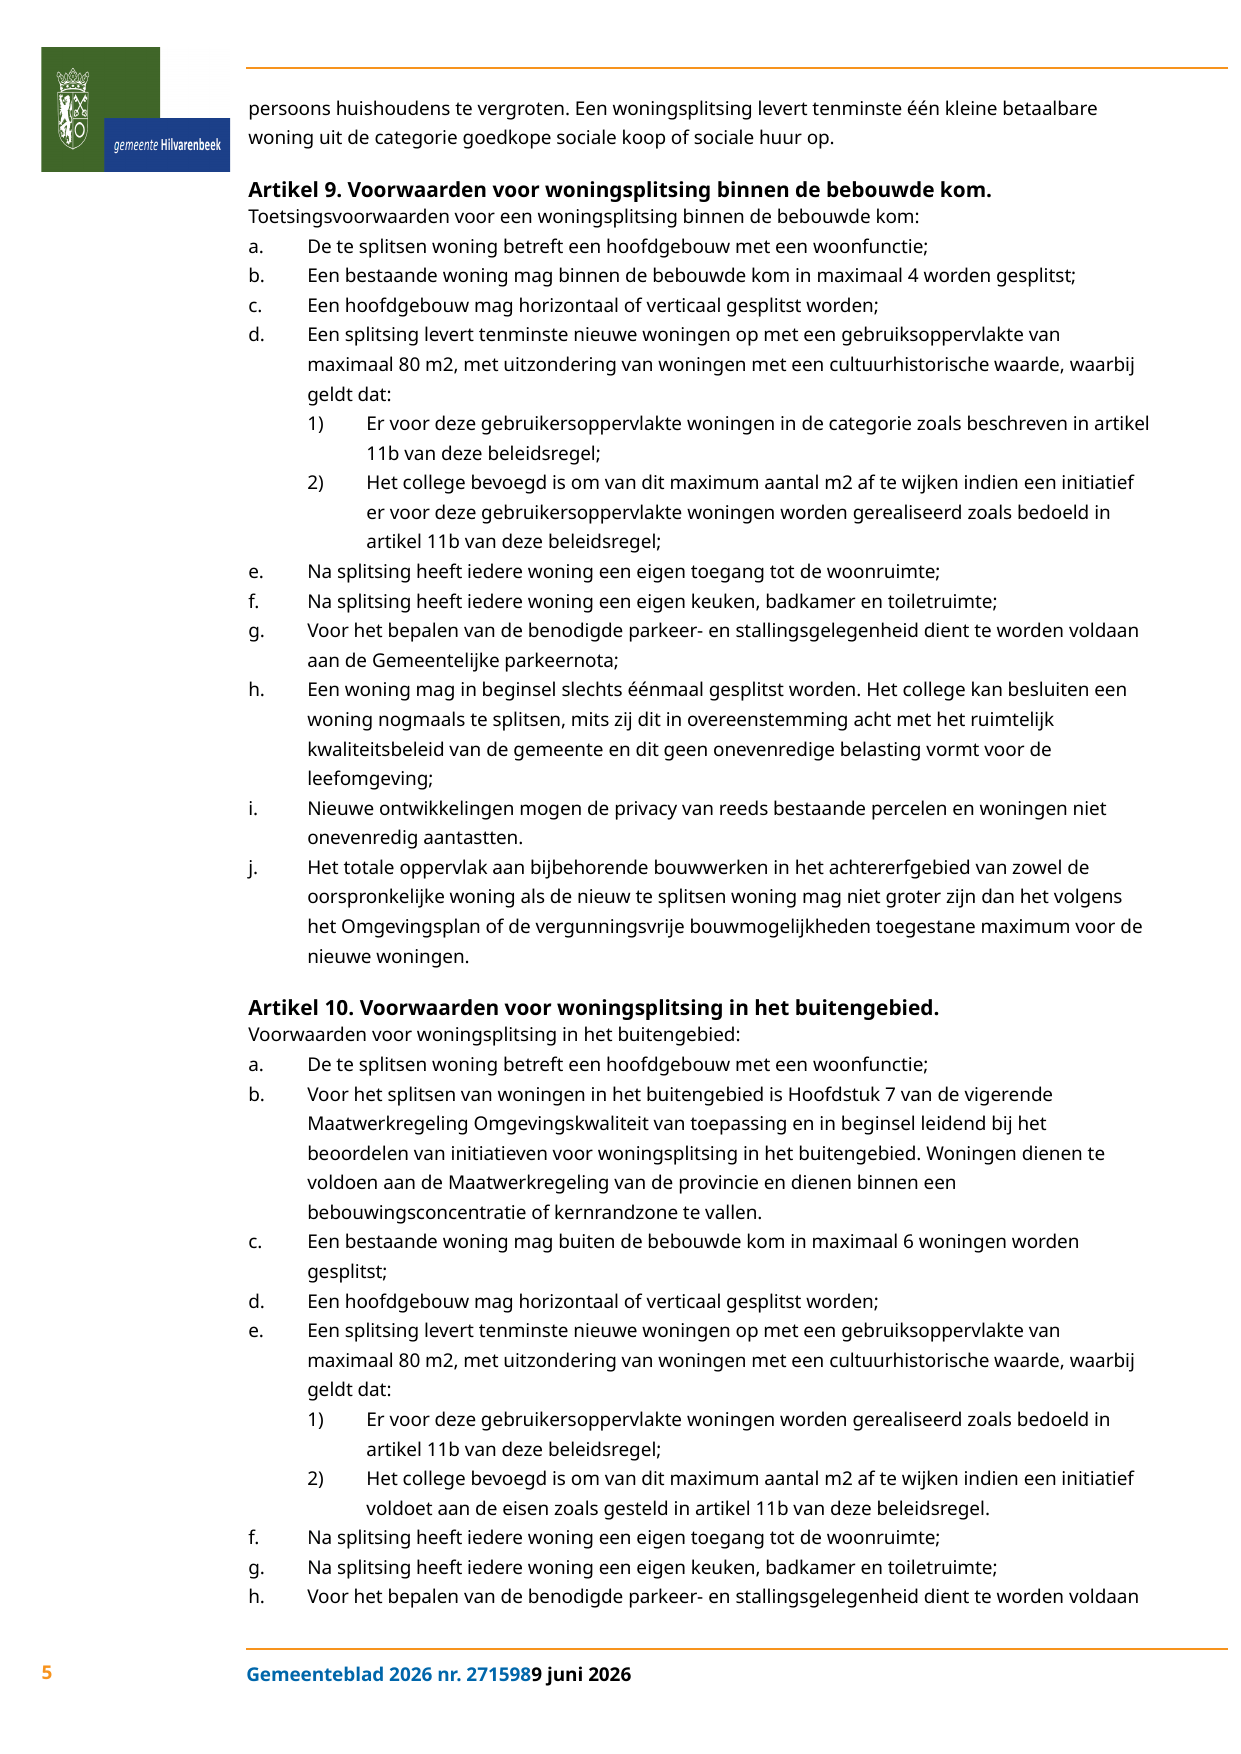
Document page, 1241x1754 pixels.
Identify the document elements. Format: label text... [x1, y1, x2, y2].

list Na splitsing heeft iedere woning een eigen keuken, badkamer en toiletruimte; [248, 1554, 1152, 1580]
list Na splitsing heeft iedere woning een eigen keuken, badkamer en toiletruimte; [248, 588, 1152, 613]
text persoons huishoudens te vergroten. Een woningsplitsing levert tenminste één kleine betaalbare woning uit de categorie goedkope sociale koop of sociale huur op. [248, 95, 1152, 150]
list Na splitsing heeft iedere woning een eigen toegang tot de woonruimte; [248, 558, 1152, 584]
text Voorwaarden voor woningsplitsing in het buitengebied: [248, 1022, 1152, 1047]
list Er voor deze gebruikersoppervlakte woningen worden gerealiseerd zoals bedoeld in artikel 11b van deze beleidsregel; [307, 1406, 1152, 1462]
list Een bestaande woning mag binnen de bebouwde kom in maximaal 4 worden gesplitst; [248, 262, 1152, 288]
list Een hoofdgebouw mag horizontaal of verticaal gesplitst worden; [248, 1288, 1152, 1314]
picture [41, 47, 231, 172]
text Toetsingsvoorwaarden voor een woningsplitsing binnen de bebouwde kom: [248, 203, 1152, 229]
text Artikel 9. Voorwaarden voor woningsplitsing binnen de bebouwde kom. [248, 175, 1152, 203]
list Het totale oppervlak aan bijbehorende bouwwerken in het achtererfgebied van zowel de oorspronkelijke woning als de nieuw te splitsen woning mag niet groter zijn dan het volgens het Omgevingsplan of de vergunningsvrije bouwmogelijkheden toegestane maximum voor de nieuwe woningen. [248, 854, 1152, 968]
list Er voor deze gebruikersoppervlakte woningen in de categorie zoals beschreven in artikel 11b van deze beleidsregel; [307, 410, 1152, 466]
list Voor het bepalen van de benodigde parkeer- en stallingsgelegenheid dient te worden voldaan [248, 1584, 1152, 1609]
list Het college bevoegd is om van dit maximum aantal m2 af te wijken indien een initiatief voldoet aan de eisen zoals gesteld in artikel 11b van deze beleidsregel. [307, 1465, 1152, 1521]
list Nieuwe ontwikkelingen mogen de privacy van reeds bestaande percelen en woningen niet onevenredig aantastten. [248, 795, 1152, 850]
list Een splitsing levert tenminste nieuwe woningen op met een gebruiksoppervlakte van maximaal 80 m2, met uitzondering van woningen met een cultuurhistorische waarde, waarbij geldt dat: [248, 322, 1152, 406]
list De te splitsen woning betreft een hoofdgebouw met een woonfunctie; [248, 233, 1152, 258]
text Artikel 10. Voorwaarden voor woningsplitsing in het buitengebied. [248, 993, 1152, 1022]
list Een woning mag in beginsel slechts éénmaal gesplitst worden. Het college kan besluiten een woning nogmaals te splitsen, mits zij dit in overeenstemming acht met het ruimtelijk kwaliteitsbeleid van de gemeente en dit geen onevenredige belasting vormt voor de leefomgeving; [248, 677, 1152, 791]
list Een bestaande woning mag buiten de bebouwde kom in maximaal 6 woningen worden gesplitst; [248, 1229, 1152, 1284]
list Na splitsing heeft iedere woning een eigen toegang tot de woonruimte; [248, 1524, 1152, 1550]
list Het college bevoegd is om van dit maximum aantal m2 af te wijken indien een initiatief er voor deze gebruikersoppervlakte woningen worden gerealiseerd zoals bedoeld in artikel 11b van deze beleidsregel; [307, 469, 1152, 554]
list Een splitsing levert tenminste nieuwe woningen op met een gebruiksoppervlakte van maximaal 80 m2, met uitzondering van woningen met een cultuurhistorische waarde, waarbij geldt dat: [248, 1317, 1152, 1402]
list Voor het splitsen van woningen in het buitengebied is Hoofdstuk 7 van de vigerende Maatwerkregeling Omgevingskwaliteit van toepassing en in beginsel leidend bij het beoordelen van initiatieven voor woningsplitsing in het buitengebied. Woningen dienen te voldoen aan de Maatwerkregeling van de provincie en dienen binnen een bebouwingsconcentratie of kernrandzone te vallen. [248, 1081, 1152, 1225]
list De te splitsen woning betreft een hoofdgebouw met een woonfunctie; [248, 1051, 1152, 1077]
list Voor het bepalen van de benodigde parkeer- en stallingsgelegenheid dient te worden voldaan aan de Gemeentelijke parkeernota; [248, 617, 1152, 673]
list Een hoofdgebouw mag horizontaal of verticaal gesplitst worden; [248, 292, 1152, 318]
